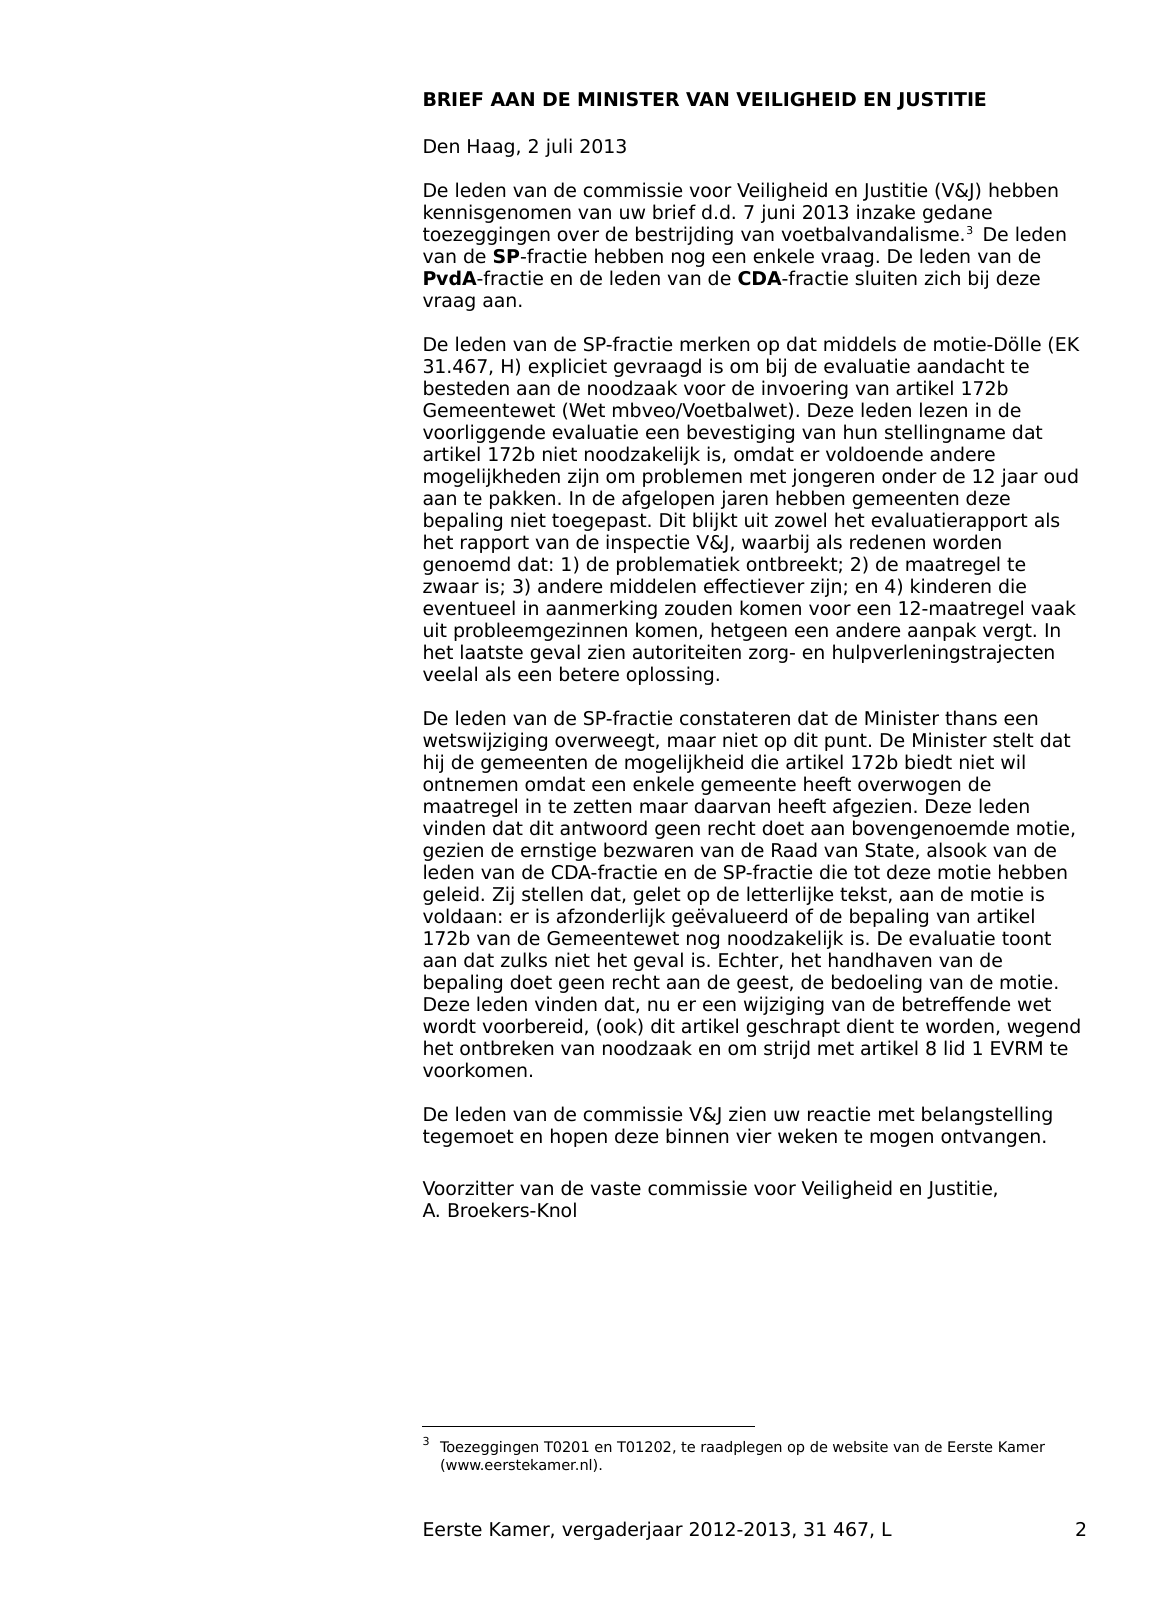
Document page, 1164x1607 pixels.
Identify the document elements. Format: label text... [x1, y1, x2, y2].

subtitle BRIEF AAN DE MINISTER VAN VEILIGHEID EN JUSTITIE [422, 89, 1087, 111]
text De leden van de SP-fractie merken op dat middels de motie-Dölle (EK 31.467, H) expliciet gevraagd is om bij de evaluatie aandacht te besteden aan de noodzaak voor de invoering van artikel 172b Gemeentewet (Wet mbveo/Voetbalwet). Deze leden lezen in de voorliggende evaluatie een bevestiging van hun stellingname dat artikel 172b niet noodzakelijk is, omdat er voldoende andere mogelijkheden zijn om problemen met jongeren onder de 12 jaar oud aan te pakken. In de afgelopen jaren hebben gemeenten deze bepaling niet toegepast. Dit blijkt uit zowel het evaluatierapport als het rapport van de inspectie V&J, waarbij als redenen worden genoemd dat: 1) de problematiek ontbreekt; 2) de maatregel te zwaar is; 3) andere middelen effectiever zijn; en 4) kinderen die eventueel in aanmerking zouden komen voor een 12-maatregel vaak uit probleemgezinnen komen, hetgeen een andere aanpak vergt. In het laatste geval zien autoriteiten zorg- en hulpverleningstrajecten veelal als een betere oplossing. [422, 334, 1087, 686]
text De leden van de commissie V&J zien uw reactie met belangstelling tegemoet en hopen deze binnen vier weken te mogen ontvangen. [422, 1104, 1087, 1148]
text Voorzitter van de vaste commissie voor Veiligheid en Justitie, A. Broekers-Knol [422, 1178, 1087, 1222]
text De leden van de SP-fractie constateren dat de Minister thans een wetswijziging overweegt, maar niet op dit punt. De Minister stelt dat hij de gemeenten de mogelijkheid die artikel 172b biedt niet wil ontnemen omdat een enkele gemeente heeft overwogen de maatregel in te zetten maar daarvan heeft afgezien. Deze leden vinden dat dit antwoord geen recht doet aan bovengenoemde motie, gezien de ernstige bezwaren van de Raad van State, alsook van de leden van de CDA-fractie en de SP-fractie die tot deze motie hebben geleid. Zij stellen dat, gelet op de letterlijke tekst, aan de motie is voldaan: er is afzonderlijk geëvalueerd of de bepaling van artikel 172b van de Gemeentewet nog noodzakelijk is. De evaluatie toont aan dat zulks niet het geval is. Echter, het handhaven van de bepaling doet geen recht aan de geest, de bedoeling van de motie. Deze leden vinden dat, nu er een wijziging van de betreffende wet wordt voorbereid, (ook) dit artikel geschrapt dient te worden, wegend het ontbreken van noodzaak en om strijd met artikel 8 lid 1 EVRM te voorkomen. [422, 708, 1087, 1082]
text Den Haag, 2 juli 2013 [422, 136, 1087, 158]
text De leden van de commissie voor Veiligheid en Justitie (V&J) hebben kennisgenomen van uw brief d.d. 7 juni 2013 inzake gedane toezeggingen over de bestrijding van voetbalvandalisme. De leden van de SP-fractie hebben nog een enkele vraag. De leden van de PvdA-fractie en de leden van de CDA-fractie sluiten zich bij deze vraag aan. [422, 180, 1087, 312]
text Toezeggingen T0201 en T01202, te raadplegen op de website van de Eerste Kamer (www.eerstekamer.nl). [422, 1435, 1087, 1474]
